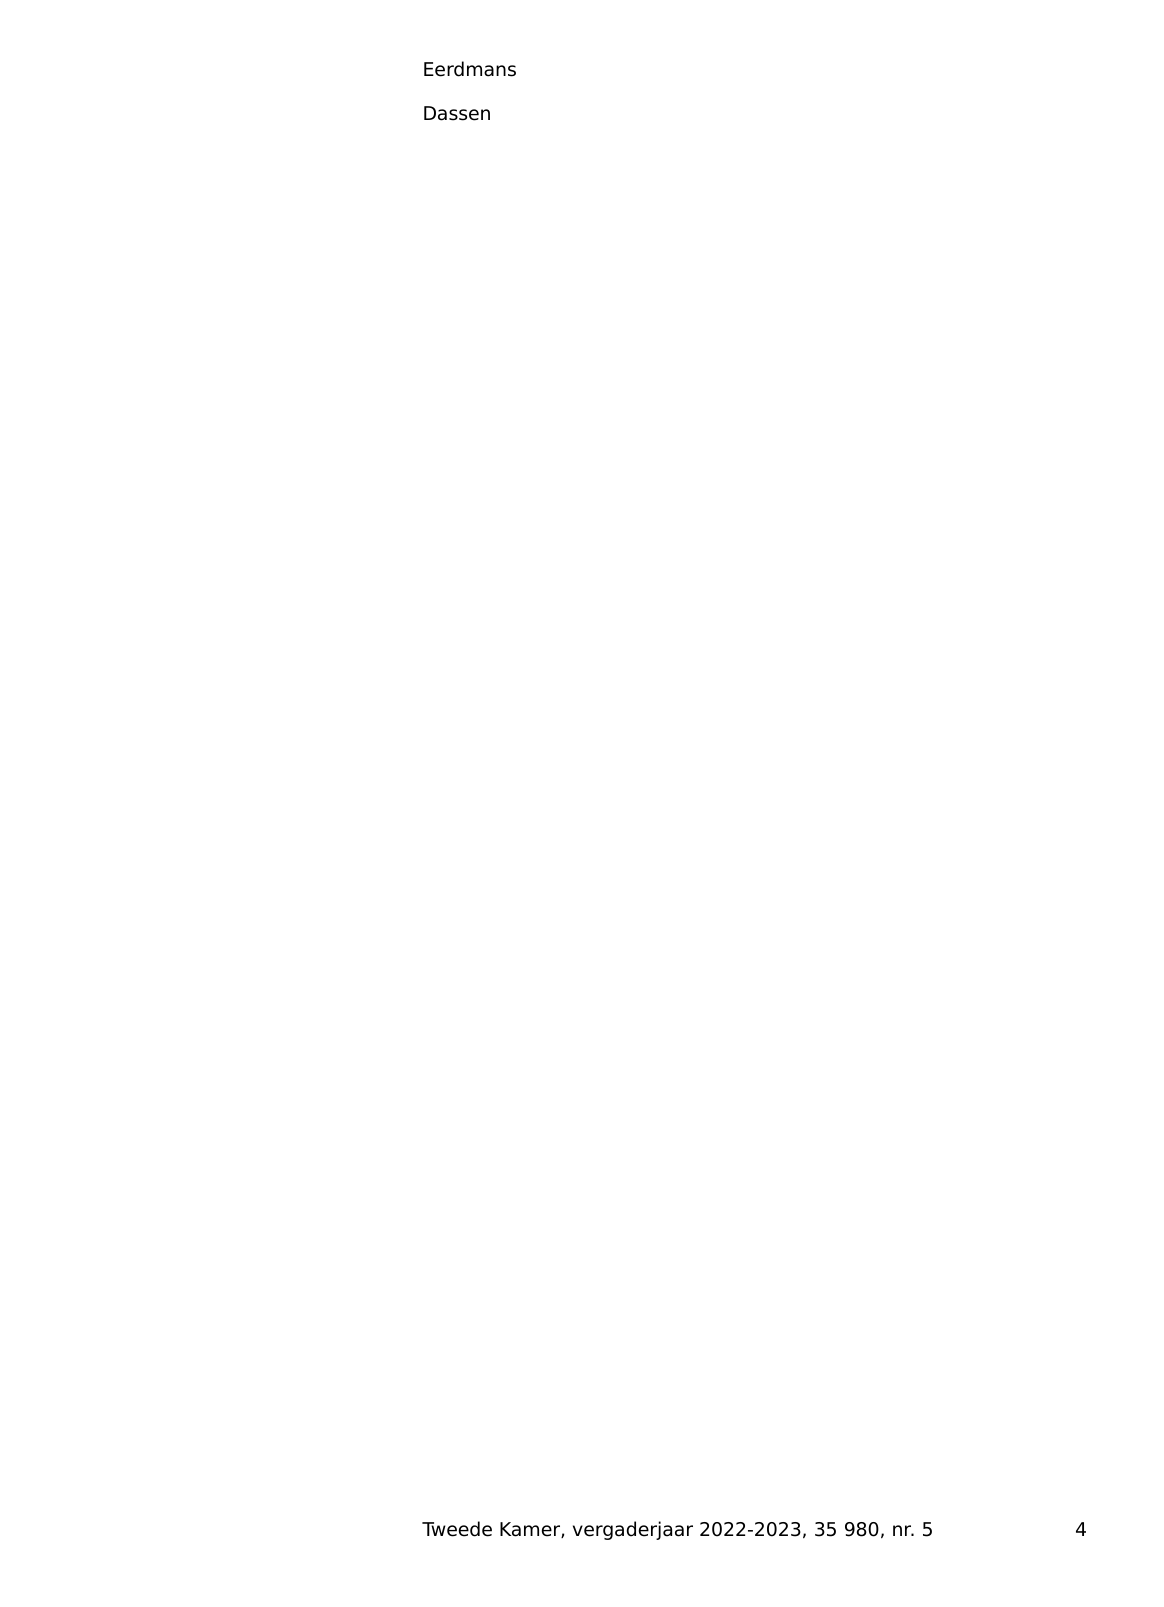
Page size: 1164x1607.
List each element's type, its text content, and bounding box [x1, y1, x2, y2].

text Eerdmans Dassen [422, 59, 1087, 125]
